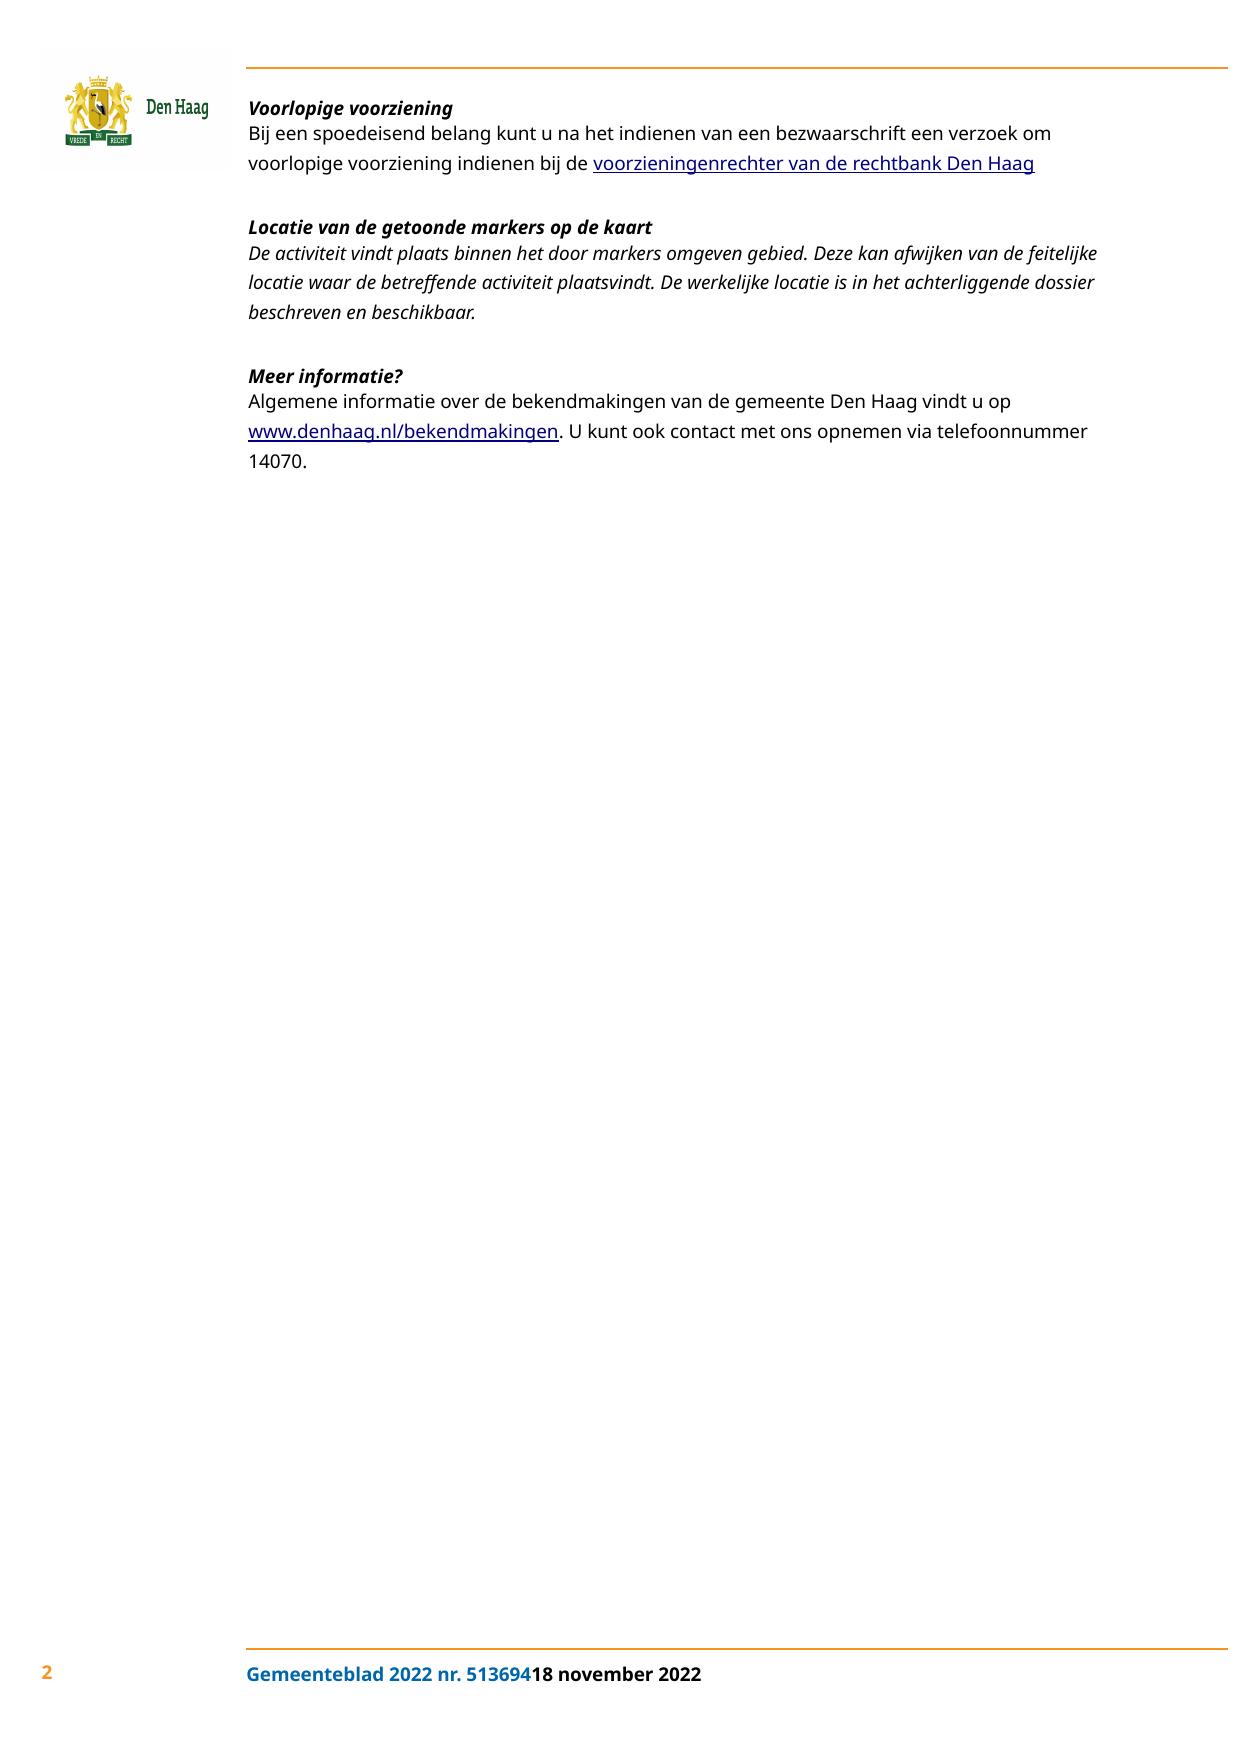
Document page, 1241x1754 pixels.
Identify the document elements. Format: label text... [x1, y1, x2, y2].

text Bij een spoedeisend belang kunt u na het indienen van een bezwaarschrift een verzoek om voorlopige voorziening indienen bij de voorzieningenrechter van de rechtbank Den Haag [248, 121, 1152, 176]
text Algemene informatie over de bekendmakingen van de gemeente Den Haag vindt u op www.denhaag.nl/bekendmakingen. U kunt ook contact met ons opnemen via telefoonnummer 14070. [248, 389, 1152, 473]
text De activiteit vindt plaats binnen het door markers omgeven gebied. Deze kan afwijken van de feitelijke locatie waar de betreffende activiteit plaatsvindt. De werkelijke locatie is in het achterliggende dossier beschreven en beschikbaar. [248, 240, 1152, 325]
text Meer informatie? [248, 363, 1152, 389]
text Locatie van de getoonde markers op de kaart [248, 214, 1152, 240]
text Voorlopige voorziening [248, 95, 1152, 121]
picture [41, 47, 231, 172]
